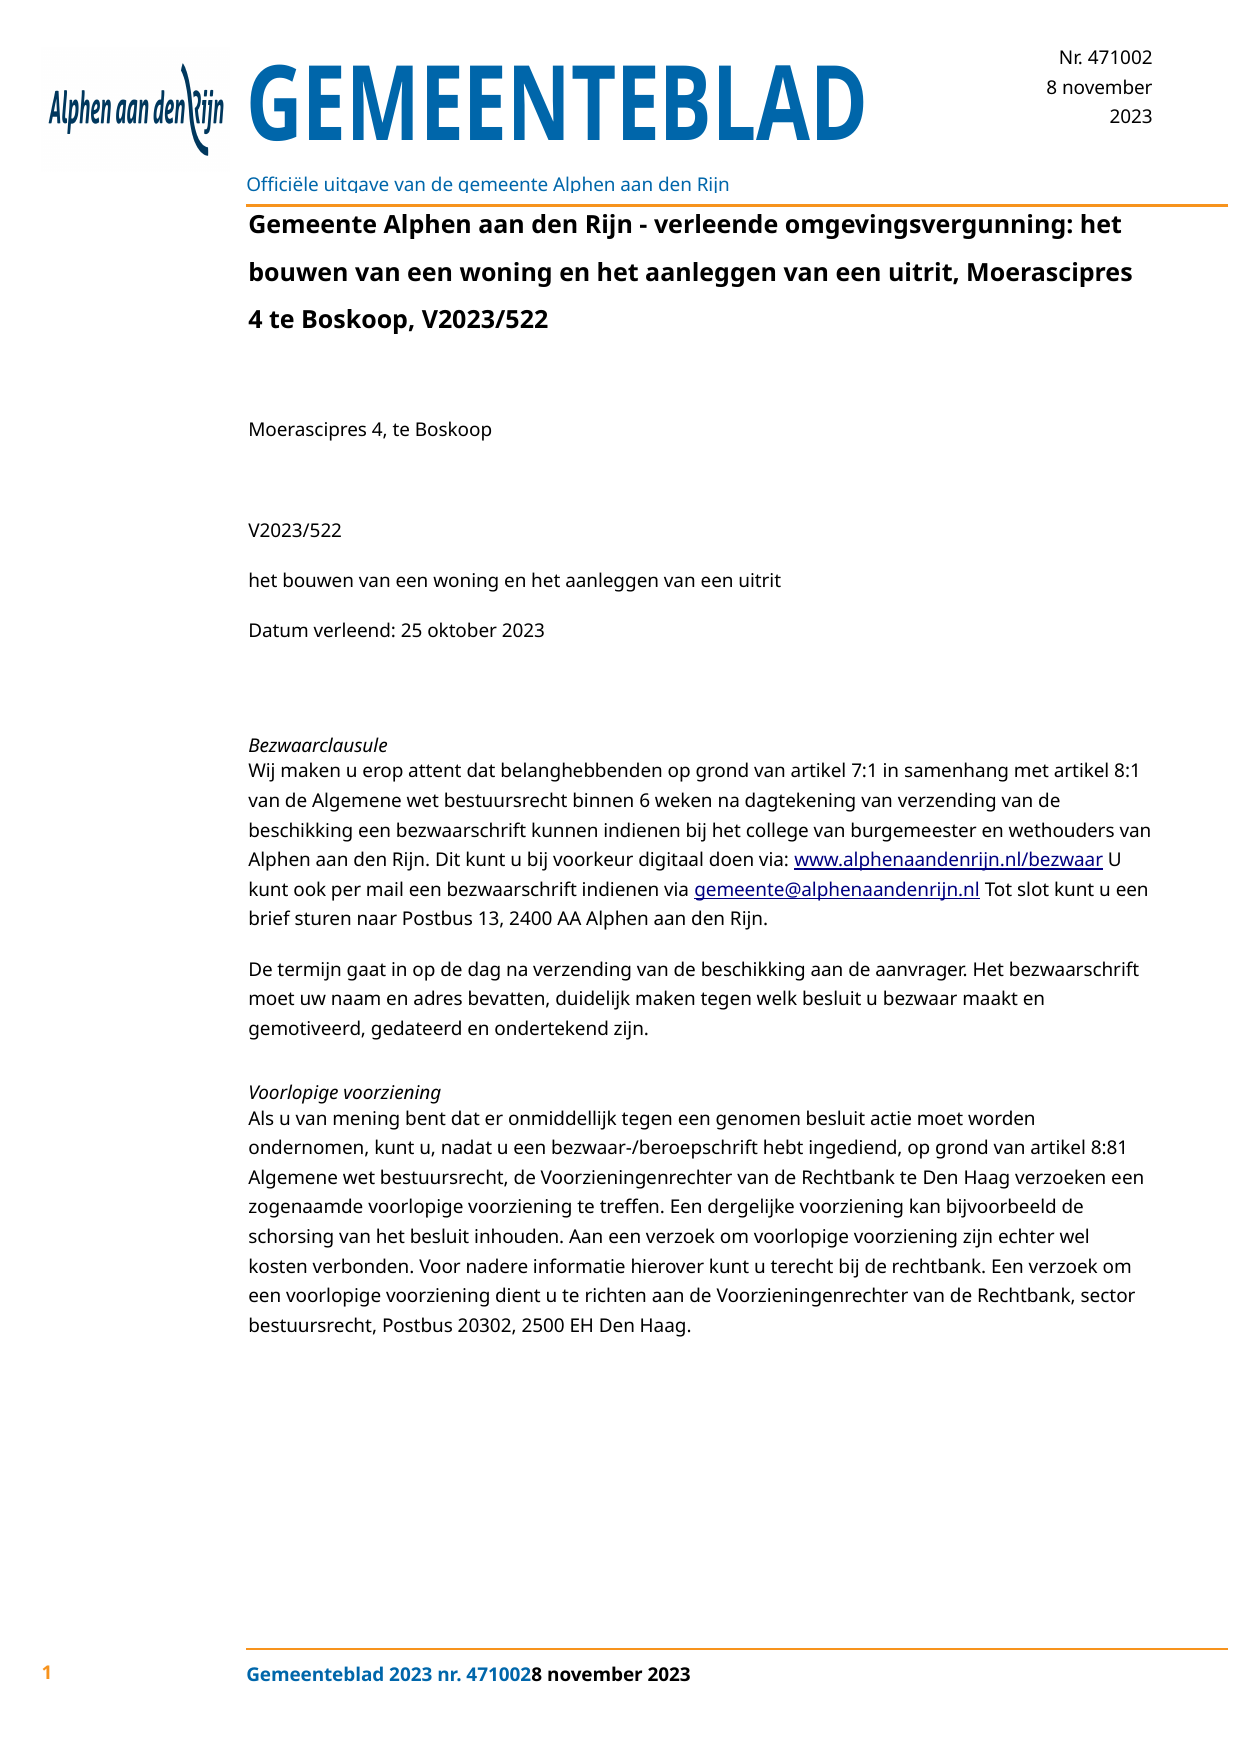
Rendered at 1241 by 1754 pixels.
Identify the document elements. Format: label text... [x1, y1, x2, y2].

text Voorlopige voorziening [248, 1079, 1152, 1105]
text Bezwaarclausule [248, 732, 1152, 758]
picture [41, 47, 231, 172]
text Gemeente Alphen aan den Rijn - verleende omgevingsvergunning: het bouwen van een woning en het aanleggen van een uitrit, Moerascipres 4 te Boskoop, V2023/522 [248, 207, 1152, 336]
text Als u van mening bent dat er onmiddellijk tegen een genomen besluit actie moet worden ondernomen, kunt u, nadat u een bezwaar-/beroepschrift hebt ingediend, op grond van artikel 8:81 Algemene wet bestuursrecht, de Voorzieningenrechter van de Rechtbank te Den Haag verzoeken een zogenaamde voorlopige voorziening te treffen. Een dergelijke voorziening kan bijvoorbeeld de schorsing van het besluit inhouden. Aan een verzoek om voorlopige voorziening zijn echter wel kosten verbonden. Voor nadere informatie hierover kunt u terecht bij de rechtbank. Een verzoek om een voorlopige voorziening dient u te richten aan de Voorzieningenrechter van de Rechtbank, sector bestuursrecht, Postbus 20302, 2500 EH Den Haag. [248, 1105, 1152, 1338]
text Wij maken u erop attent dat belanghebbenden op grond van artikel 7:1 in samenhang met artikel 8:1 van de Algemene wet bestuursrecht binnen 6 weken na dagtekening van verzending van de beschikking een bezwaarschrift kunnen indienen bij het college van burgemeester en wethouders van Alphen aan den Rijn. Dit kunt u bij voorkeur digitaal doen via: www.alphenaandenrijn.nl/bezwaar U kunt ook per mail een bezwaarschrift indienen via gemeente@alphenaandenrijn.nl Tot slot kunt u een brief sturen naar Postbus 13, 2400 AA Alphen aan den Rijn. [248, 758, 1152, 931]
text Moerascipres 4, te Boskoop [248, 416, 1152, 442]
text V2023/522 [248, 517, 1152, 542]
text De termijn gaat in op de dag na verzending van de beschikking aan de aanvrager. Het bezwaarschrift moet uw naam en adres bevatten, duidelijk maken tegen welk besluit u bezwaar maakt en gemotiveerd, gedateerd en ondertekend zijn. [248, 956, 1152, 1041]
text Datum verleend: 25 oktober 2023 [248, 618, 1152, 643]
text het bouwen van een woning en het aanleggen van een uitrit [248, 567, 1152, 593]
